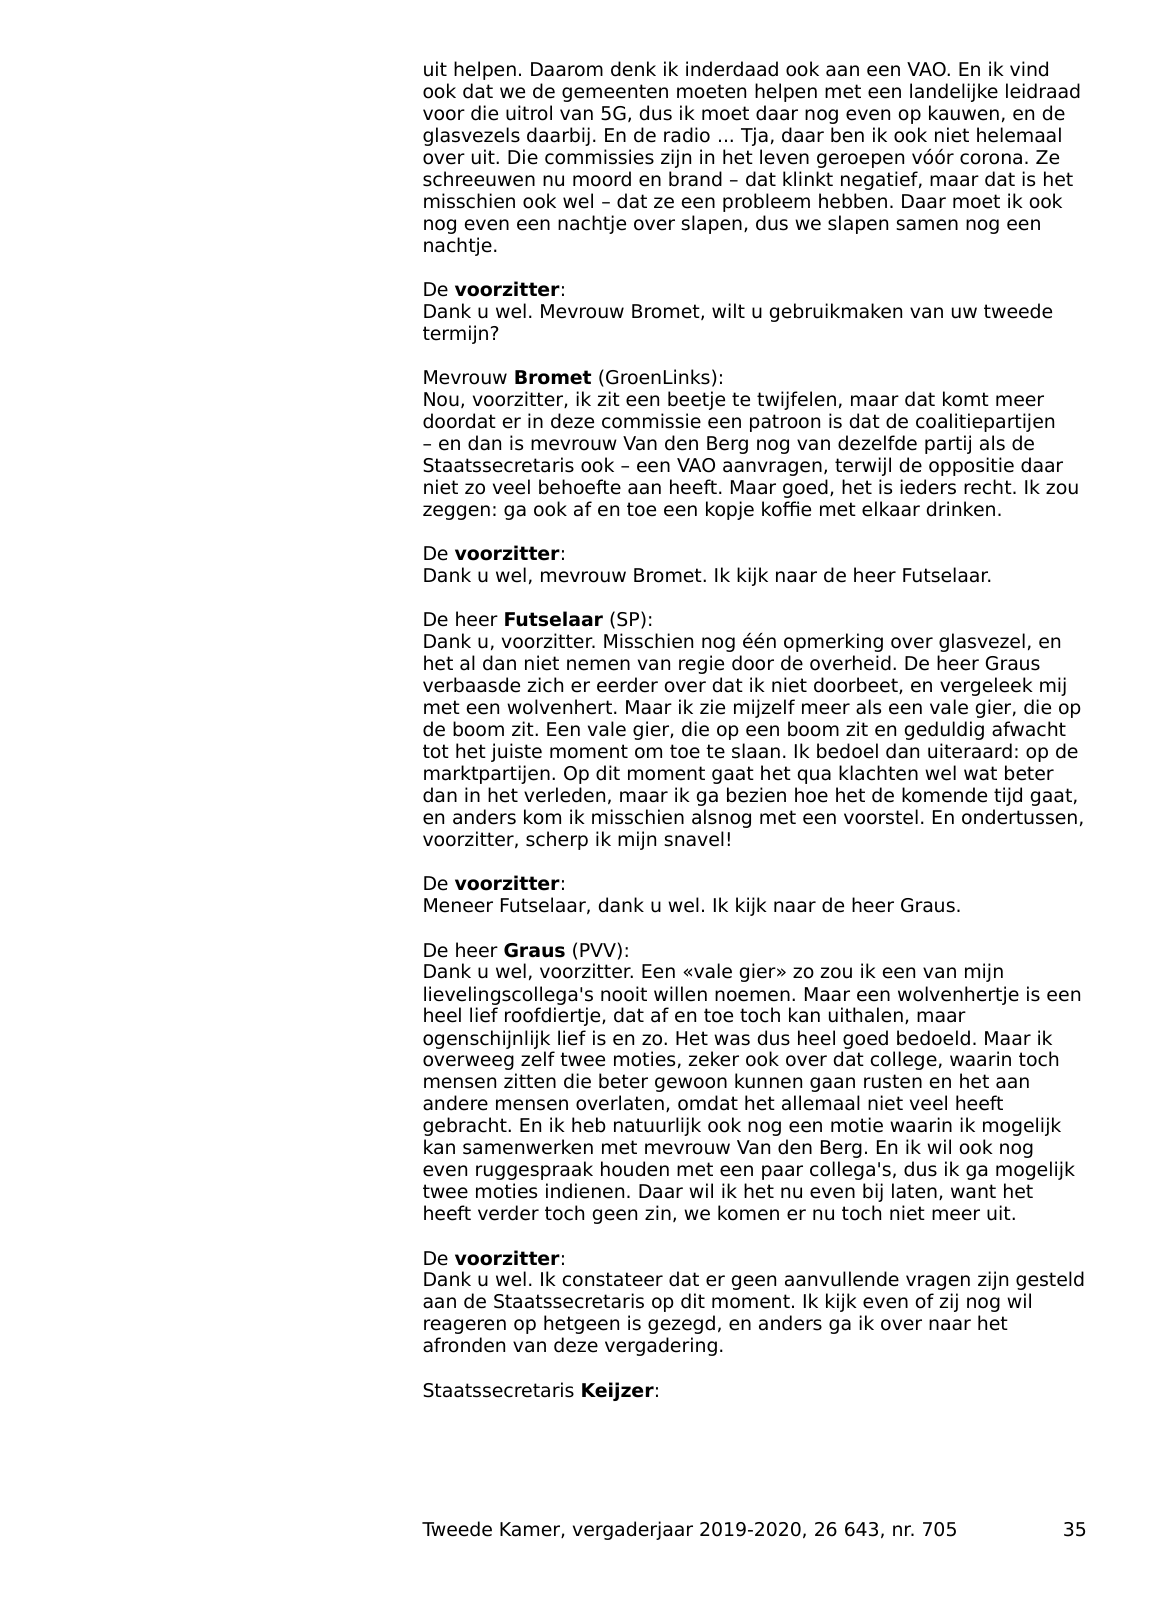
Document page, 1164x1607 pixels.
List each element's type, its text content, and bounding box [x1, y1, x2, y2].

text Dank u wel, mevrouw Bromet. Ik kijk naar de heer Futselaar. [422, 565, 1087, 587]
text De voorzitter: [422, 873, 1087, 895]
text Dank u, voorzitter. Misschien nog één opmerking over glasvezel, en het al dan niet nemen van regie door de overheid. De heer Graus verbaasde zich er eerder over dat ik niet doorbeet, en vergeleek mij met een wolvenhert. Maar ik zie mijzelf meer als een vale gier, die op de boom zit. Een vale gier, die op een boom zit en geduldig afwacht tot het juiste moment om toe te slaan. Ik bedoel dan uiteraard: op de marktpartijen. Op dit moment gaat het qua klachten wel wat beter dan in het verleden, maar ik ga bezien hoe het de komende tijd gaat, en anders kom ik misschien alsnog met een voorstel. En ondertussen, voorzitter, scherp ik mijn snavel! [422, 631, 1087, 851]
text De voorzitter: [422, 1247, 1087, 1269]
text Dank u wel. Ik constateer dat er geen aanvullende vragen zijn gesteld aan de Staatssecretaris op dit moment. Ik kijk even of zij nog wil reageren op hetgeen is gezegd, en anders ga ik over naar het afronden van deze vergadering. [422, 1269, 1087, 1357]
text De heer Graus (PVV): [422, 939, 1087, 961]
text De voorzitter: [422, 543, 1087, 565]
text Staatssecretaris Keijzer: [422, 1379, 1087, 1401]
text Dank u wel. Mevrouw Bromet, wilt u gebruikmaken van uw tweede termijn? [422, 301, 1087, 345]
text Mevrouw Bromet (GroenLinks): [422, 367, 1087, 389]
text Nou, voorzitter, ik zit een beetje te twijfelen, maar dat komt meer doordat er in deze commissie een patroon is dat de coalitiepartijen – en dan is mevrouw Van den Berg nog van dezelfde partij als de Staatssecretaris ook – een VAO aanvragen, terwijl de oppositie daar niet zo veel behoefte aan heeft. Maar goed, het is ieders recht. Ik zou zeggen: ga ook af en toe een kopje koffie met elkaar drinken. [422, 389, 1087, 521]
text Meneer Futselaar, dank u wel. Ik kijk naar de heer Graus. [422, 895, 1087, 917]
text De voorzitter: [422, 279, 1087, 301]
text De heer Futselaar (SP): [422, 609, 1087, 631]
text uit helpen. Daarom denk ik inderdaad ook aan een VAO. En ik vind ook dat we de gemeenten moeten helpen met een landelijke leidraad voor die uitrol van 5G, dus ik moet daar nog even op kauwen, en de glasvezels daarbij. En de radio ... Tja, daar ben ik ook niet helemaal over uit. Die commissies zijn in het leven geroepen vóór corona. Ze schreeuwen nu moord en brand – dat klinkt negatief, maar dat is het misschien ook wel – dat ze een probleem hebben. Daar moet ik ook nog even een nachtje over slapen, dus we slapen samen nog een nachtje. [422, 59, 1087, 257]
text Dank u wel, voorzitter. Een «vale gier» zo zou ik een van mijn lievelingscollega's nooit willen noemen. Maar een wolvenhertje is een heel lief roofdiertje, dat af en toe toch kan uithalen, maar ogenschijnlijk lief is en zo. Het was dus heel goed bedoeld. Maar ik overweeg zelf twee moties, zeker ook over dat college, waarin toch mensen zitten die beter gewoon kunnen gaan rusten en het aan andere mensen overlaten, omdat het allemaal niet veel heeft gebracht. En ik heb natuurlijk ook nog een motie waarin ik mogelijk kan samenwerken met mevrouw Van den Berg. En ik wil ook nog even ruggespraak houden met een paar collega's, dus ik ga mogelijk twee moties indienen. Daar wil ik het nu even bij laten, want het heeft verder toch geen zin, we komen er nu toch niet meer uit. [422, 961, 1087, 1225]
